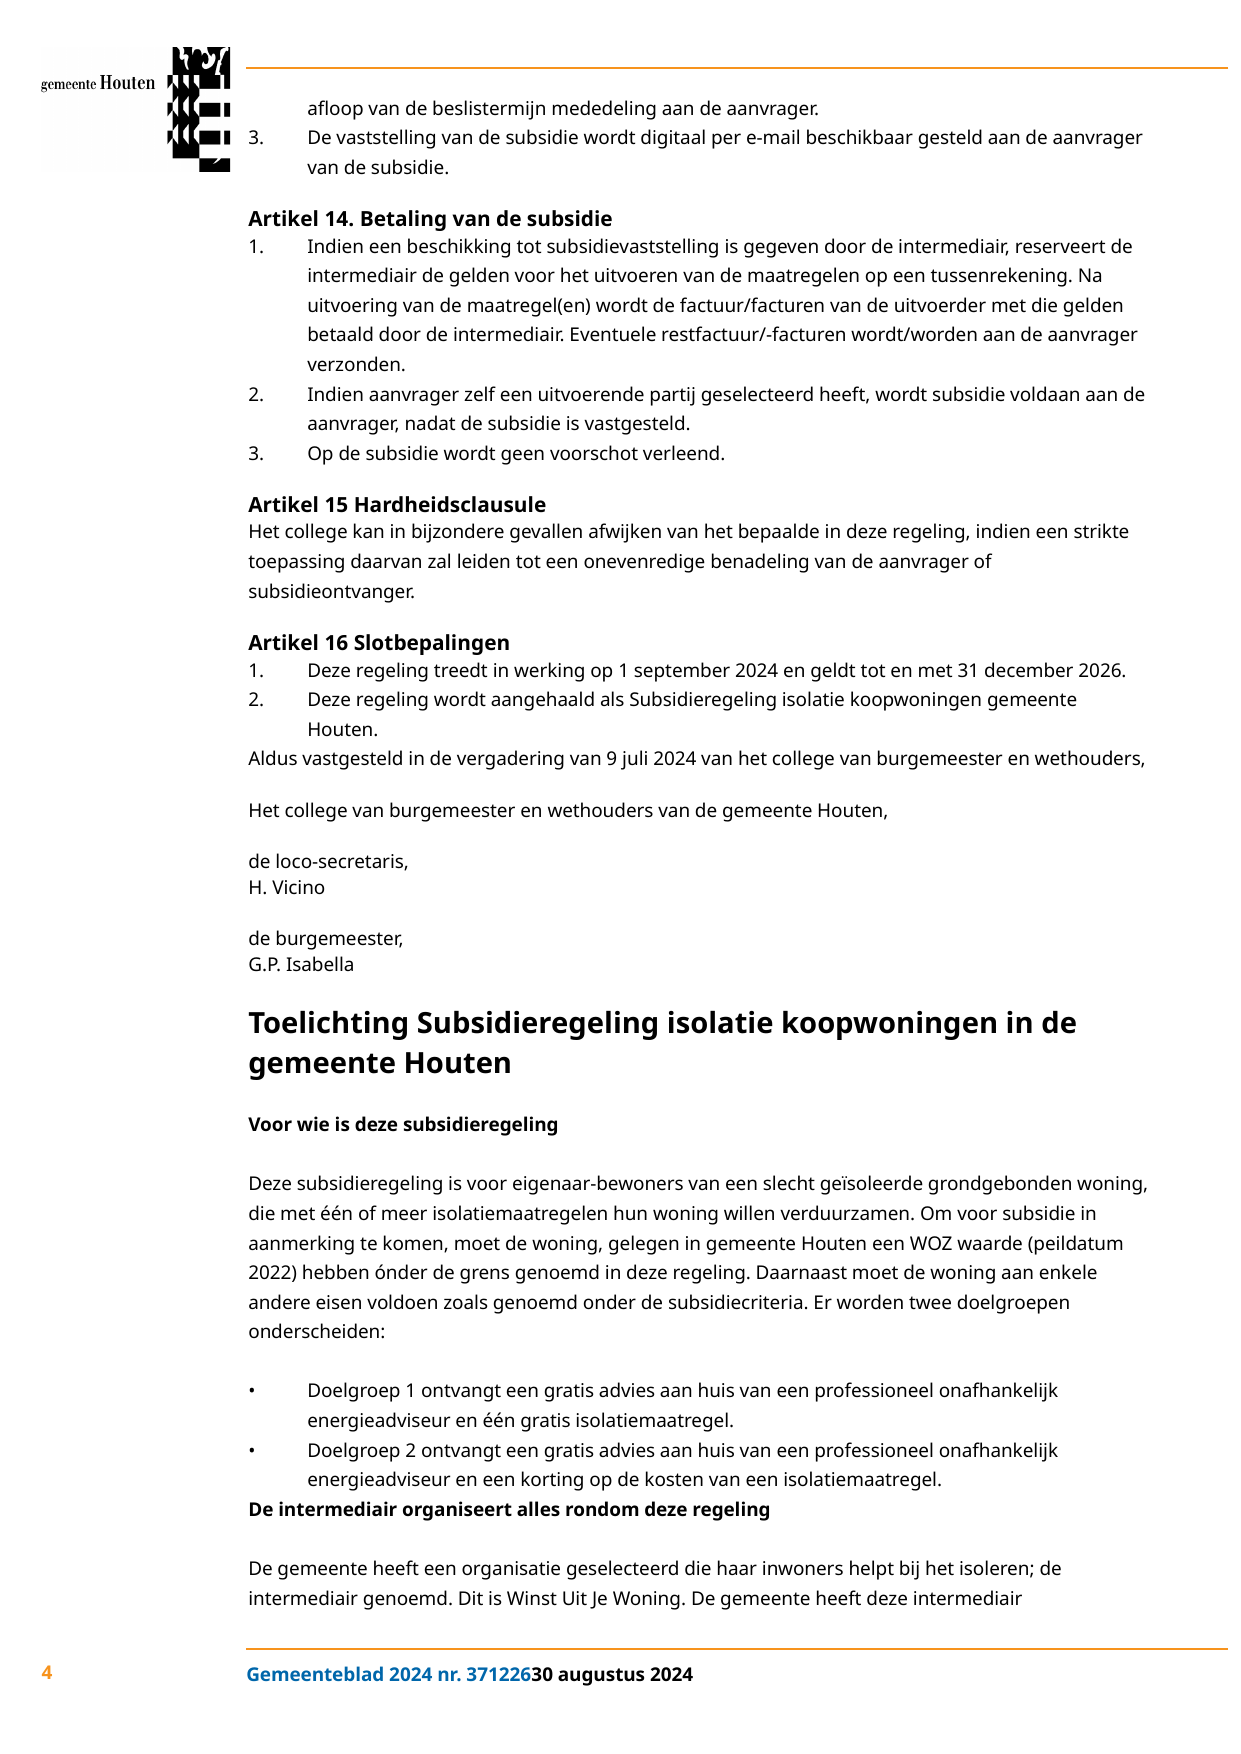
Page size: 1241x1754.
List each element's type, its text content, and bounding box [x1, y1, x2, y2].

text Aldus vastgesteld in de vergadering van 9 juli 2024 van het college van burgemeester en wethouders, [248, 746, 1152, 771]
text Artikel 16 Slotbepalingen [248, 628, 1152, 657]
text De gemeente heeft een organisatie geselecteerd die haar inwoners helpt bij het isoleren; de intermediair genoemd. Dit is Winst Uit Je Woning. De gemeente heeft deze intermediair [248, 1555, 1152, 1610]
list Indien aanvrager zelf een uitvoerende partij geselecteerd heeft, wordt subsidie voldaan aan de aanvrager, nadat de subsidie is vastgesteld. [248, 381, 1152, 436]
list Indien een beschikking tot subsidievaststelling is gegeven door de intermediair, reserveert de intermediair de gelden voor het uitvoeren van de maatregelen op een tussenrekening. Na uitvoering van de maatregel(en) wordt de factuur/facturen van de uitvoerder met die gelden betaald door de intermediair. Eventuele restfactuur/-facturen wordt/worden aan de aanvrager verzonden. [248, 233, 1152, 377]
list Doelgroep 1 ontvangt een gratis advies aan huis van een professioneel onafhankelijk energieadviseur en één gratis isolatiemaatregel. [248, 1378, 1152, 1433]
text Artikel 15 Hardheidsclausule [248, 490, 1152, 519]
list Op de subsidie wordt geen voorschot verleend. [248, 440, 1152, 466]
list Deze regeling treedt in werking op 1 september 2024 en geldt tot en met 31 december 2026. [248, 657, 1152, 682]
text Het college van burgemeester en wethouders van de gemeente Houten, [248, 797, 1152, 823]
list Deze regeling wordt aangehaald als Subsidieregeling isolatie koopwoningen gemeente Houten. [248, 686, 1152, 742]
text Voor wie is deze subsidieregeling [248, 1111, 1152, 1137]
text G.P. Isabella [248, 951, 1152, 977]
text Artikel 14. Betaling van de subsidie [248, 204, 1152, 233]
text H. Vicino [248, 874, 1152, 900]
picture [41, 47, 231, 172]
list afloop van de beslistermijn mededeling aan de aanvrager. [248, 95, 1152, 121]
text Toelichting Subsidieregeling isolatie koopwoningen in de gemeente Houten [248, 1003, 1152, 1082]
text De intermediair organiseert alles rondom deze regeling [248, 1496, 1152, 1522]
text de burgemeester, [248, 926, 1152, 951]
list Doelgroep 2 ontvangt een gratis advies aan huis van een professioneel onafhankelijk energieadviseur en een korting op de kosten van een isolatiemaatregel. [248, 1437, 1152, 1492]
text Deze subsidieregeling is voor eigenaar-bewoners van een slecht geïsoleerde grondgebonden woning, die met één of meer isolatiemaatregelen hun woning willen verduurzamen. Om voor subsidie in aanmerking te komen, moet de woning, gelegen in gemeente Houten een WOZ waarde (peildatum 2022) hebben ónder de grens genoemd in deze regeling. Daarnaast moet de woning aan enkele andere eisen voldoen zoals genoemd onder de subsidiecriteria. Er worden twee doelgroepen onderscheiden: [248, 1171, 1152, 1344]
text de loco-secretaris, [248, 848, 1152, 874]
text Het college kan in bijzondere gevallen afwijken van het bepaalde in deze regeling, indien een strikte toepassing daarvan zal leiden tot een onevenredige benadeling van de aanvrager of subsidieontvanger. [248, 519, 1152, 604]
list De vaststelling van de subsidie wordt digitaal per e-mail beschikbaar gesteld aan de aanvrager van de subsidie. [248, 124, 1152, 180]
